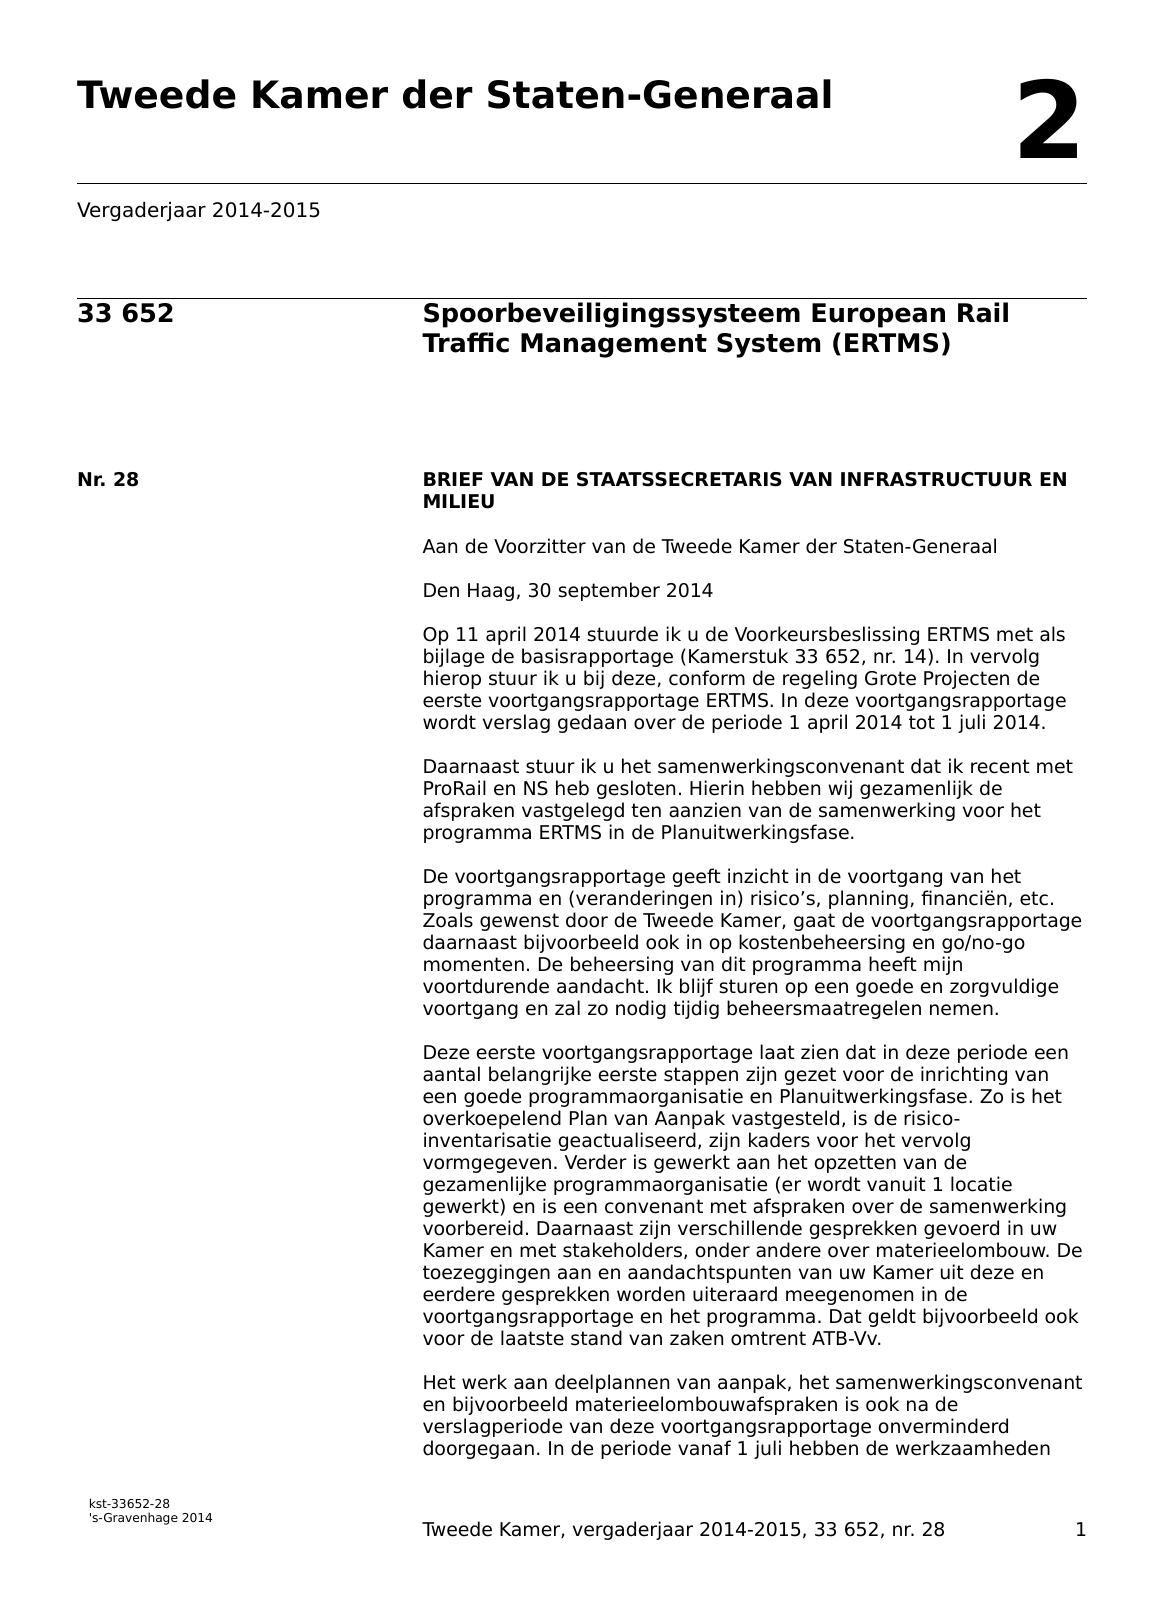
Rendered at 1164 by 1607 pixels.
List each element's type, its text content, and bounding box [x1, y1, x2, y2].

table_header Tweede Kamer der Staten-Generaal [77, 59, 886, 183]
text Deze eerste voortgangsrapportage laat zien dat in deze periode een aantal belangrijke eerste stappen zijn gezet voor de inrichting van een goede programmaorganisatie en Planuitwerkingsfase. Zo is het overkoepelend Plan van Aanpak vastgesteld, is de risico-inventarisatie geactualiseerd, zijn kaders voor het vervolg vormgegeven. Verder is gewerkt aan het opzetten van de gezamenlijke programmaorganisatie (er wordt vanuit 1 locatie gewerkt) en is een convenant met afspraken over de samenwerking voorbereid. Daarnaast zijn verschillende gesprekken gevoerd in uw Kamer en met stakeholders, onder andere over materieelombouw. De toezeggingen aan en aandachtspunten van uw Kamer uit deze en eerdere gesprekken worden uiteraard meegenomen in de voortgangsrapportage en het programma. Dat geldt bijvoorbeeld ook voor de laatste stand van zaken omtrent ATB-Vv. [422, 1042, 1087, 1350]
subtitle Nr. 28 BRIEF VAN DE STAATSSECRETARIS VAN INFRASTRUCTUUR EN MILIEU [77, 469, 1087, 513]
text kst-33652-28 [88, 1497, 323, 1511]
text Daarnaast stuur ik u het samenwerkingsconvenant dat ik recent met ProRail en NS heb gesloten. Hierin hebben wij gezamenlijk de afspraken vastgelegd ten aanzien van de samenwerking voor het programma ERTMS in de Planuitwerkingsfase. [422, 756, 1087, 844]
subtitle 33 652 Spoorbeveiligingssysteem European Rail Traffic Management System (ERTMS) [77, 299, 1087, 358]
text Den Haag, 30 september 2014 [422, 580, 1087, 602]
table_cell Vergaderjaar 2014-2015 [77, 184, 1087, 298]
text 's-Gravenhage 2014 [88, 1511, 323, 1525]
text Aan de Voorzitter van de Tweede Kamer der Staten-Generaal [422, 536, 1087, 557]
table_header 2 [886, 59, 1087, 183]
text De voortgangsrapportage geeft inzicht in de voortgang van het programma en (veranderingen in) risico’s, planning, financiën, etc. Zoals gewenst door de Tweede Kamer, gaat de voortgangsrapportage daarnaast bijvoorbeeld ook in op kostenbeheersing en go/no-go momenten. De beheersing van dit programma heeft mijn voortdurende aandacht. Ik blijf sturen op een goede en zorgvuldige voortgang en zal zo nodig tijdig beheersmaatregelen nemen. [422, 866, 1087, 1020]
text Het werk aan deelplannen van aanpak, het samenwerkingsconvenant en bijvoorbeeld materieelombouwafspraken is ook na de verslagperiode van deze voortgangsrapportage onverminderd doorgegaan. In de periode vanaf 1 juli hebben de werkzaamheden [422, 1372, 1087, 1460]
text Op 11 april 2014 stuurde ik u de Voorkeursbeslissing ERTMS met als bijlage de basisrapportage (Kamerstuk 33 652, nr. 14). In vervolg hierop stuur ik u bij deze, conform de regeling Grote Projecten de eerste voortgangsrapportage ERTMS. In deze voortgangsrapportage wordt verslag gedaan over de periode 1 april 2014 tot 1 juli 2014. [422, 624, 1087, 734]
